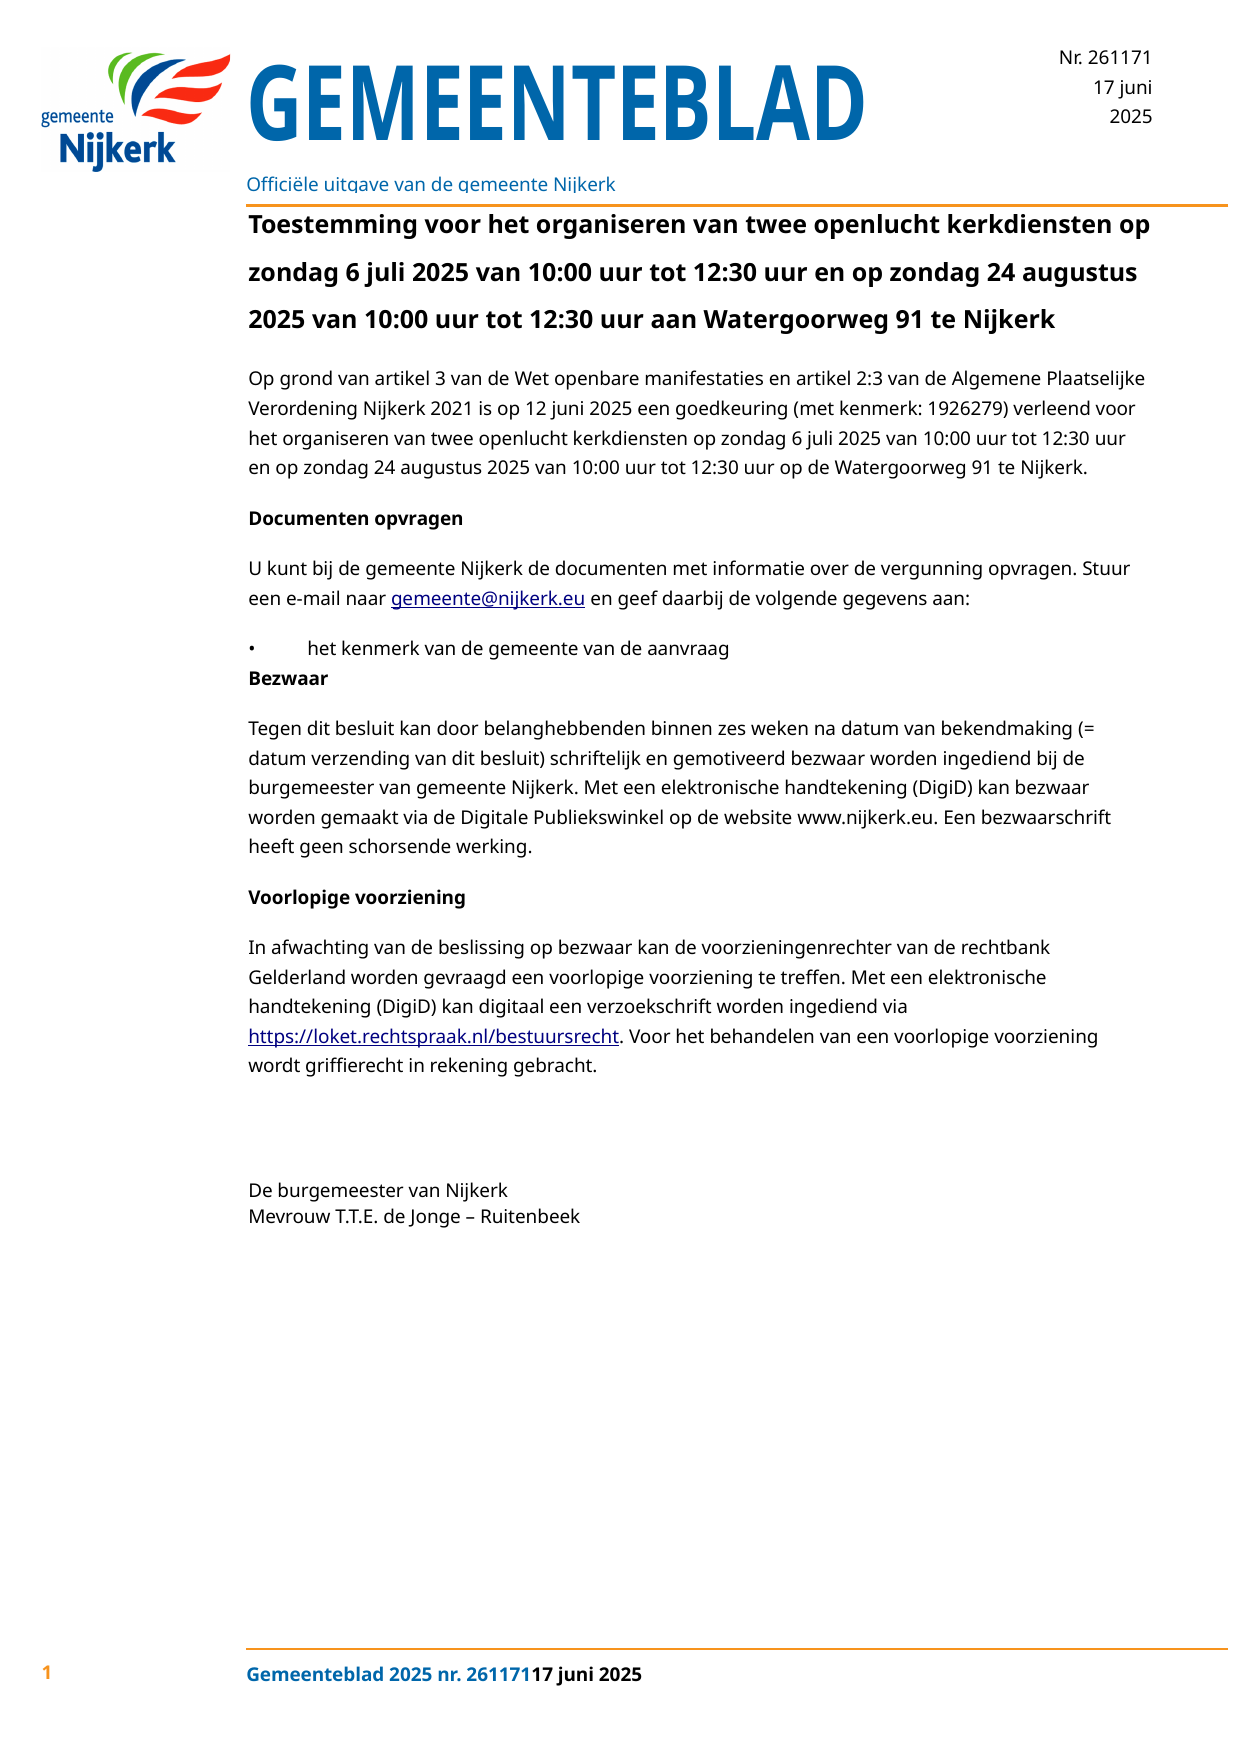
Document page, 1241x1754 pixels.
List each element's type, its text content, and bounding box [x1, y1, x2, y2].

text Voorlopige voorziening [248, 884, 1152, 909]
text Toestemming voor het organiseren van twee openlucht kerkdiensten op zondag 6 juli 2025 van 10:00 uur tot 12:30 uur en op zondag 24 augustus 2025 van 10:00 uur tot 12:30 uur aan Watergoorweg 91 te Nijkerk [248, 207, 1152, 336]
text Tegen dit besluit kan door belanghebbenden binnen zes weken na datum van bekendmaking (= datum verzending van dit besluit) schriftelijk en gemotiveerd bezwaar worden ingediend bij de burgemeester van gemeente Nijkerk. Met een elektronische handtekening (DigiD) kan bezwaar worden gemaakt via de Digitale Publiekswinkel op de website www.nijkerk.eu. Een bezwaarschrift heeft geen schorsende werking. [248, 715, 1152, 859]
text U kunt bij de gemeente Nijkerk de documenten met informatie over de vergunning opvragen. Stuur een e-mail naar gemeente@nijkerk.eu en geef daarbij de volgende gegevens aan: [248, 555, 1152, 610]
text Op grond van artikel 3 van de Wet openbare manifestaties en artikel 2:3 van de Algemene Plaatselijke Verordening Nijkerk 2021 is op 12 juni 2025 een goedkeuring (met kenmerk: 1926279) verleend voor het organiseren van twee openlucht kerkdiensten op zondag 6 juli 2025 van 10:00 uur tot 12:30 uur en op zondag 24 augustus 2025 van 10:00 uur tot 12:30 uur op de Watergoorweg 91 te Nijkerk. [248, 366, 1152, 480]
text Documenten opvragen [248, 505, 1152, 530]
picture [41, 47, 231, 172]
text Bezwaar [248, 665, 1152, 690]
list het kenmerk van de gemeente van de aanvraag [248, 635, 1152, 661]
text De burgemeester van Nijkerk [248, 1178, 1152, 1203]
text In afwachting van de beslissing op bezwaar kan de voorzieningenrechter van de rechtbank Gelderland worden gevraagd een voorlopige voorziening te treffen. Met een elektronische handtekening (DigiD) kan digitaal een verzoekschrift worden ingediend via https://loket.rechtspraak.nl/bestuursrecht. Voor het behandelen van een voorlopige voorziening wordt griffierecht in rekening gebracht. [248, 934, 1152, 1078]
text Mevrouw T.T.E. de Jonge – Ruitenbeek [248, 1203, 1152, 1229]
